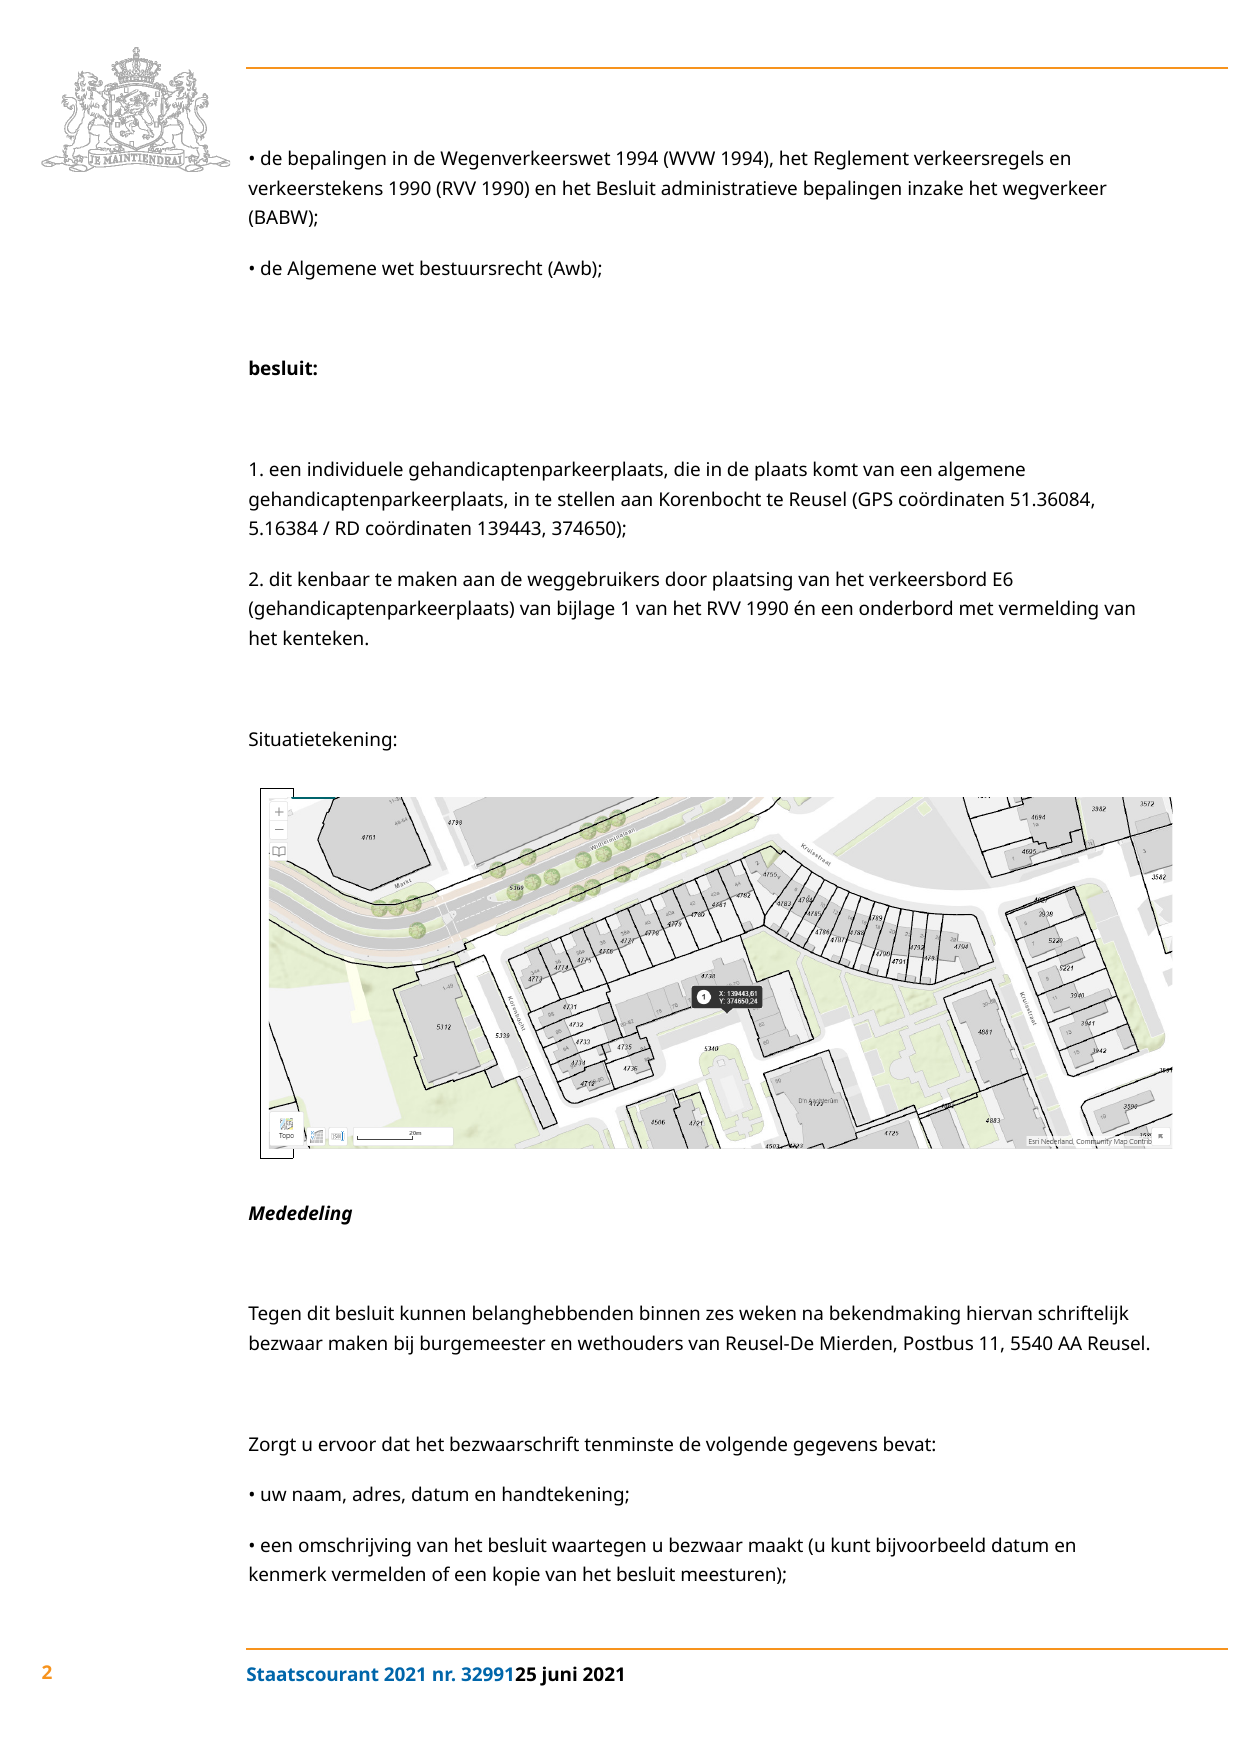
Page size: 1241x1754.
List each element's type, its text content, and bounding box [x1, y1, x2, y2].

text • de bepalingen in de Wegenverkeerswet 1994 (WVW 1994), het Reglement verkeersregels en verkeerstekens 1990 (RVV 1990) en het Besluit administratieve bepalingen inzake het wegverkeer (BABW); [248, 145, 1152, 230]
text • de Algemene wet bestuursrecht (Awb); [248, 255, 1152, 281]
text • uw naam, adres, datum en handtekening; [248, 1481, 1152, 1507]
picture [41, 47, 231, 172]
text Mededeling [248, 1200, 1152, 1225]
text Situatietekening: [248, 726, 1152, 752]
text 2. dit kenbaar te maken aan de weggebruikers door plaatsing van het verkeersbord E6 (gehandicaptenparkeerplaats) van bijlage 1 van het RVV 1990 én een onderbord met vermelding van het kenteken. [248, 566, 1152, 651]
text 1. een individuele gehandicaptenparkeerplaats, die in de plaats komt van een algemene gehandicaptenparkeerplaats, in te stellen aan Korenbocht te Reusel (GPS coördinaten 51.36084, 5.16384 / RD coördinaten 139443, 374650); [248, 456, 1152, 541]
text • een omschrijving van het besluit waartegen u bezwaar maakt (u kunt bijvoorbeeld datum en kenmerk vermelden of een kopie van het besluit meesturen); [248, 1532, 1152, 1587]
picture [268, 797, 1173, 1149]
text besluit: [248, 356, 1152, 381]
text Zorgt u ervoor dat het bezwaarschrift tenminste de volgende gegevens bevat: [248, 1431, 1152, 1457]
text Tegen dit besluit kunnen belanghebbenden binnen zes weken na bekendmaking hiervan schriftelijk bezwaar maken bij burgemeester en wethouders van Reusel-De Mierden, Postbus 11, 5540 AA Reusel. [248, 1301, 1152, 1356]
